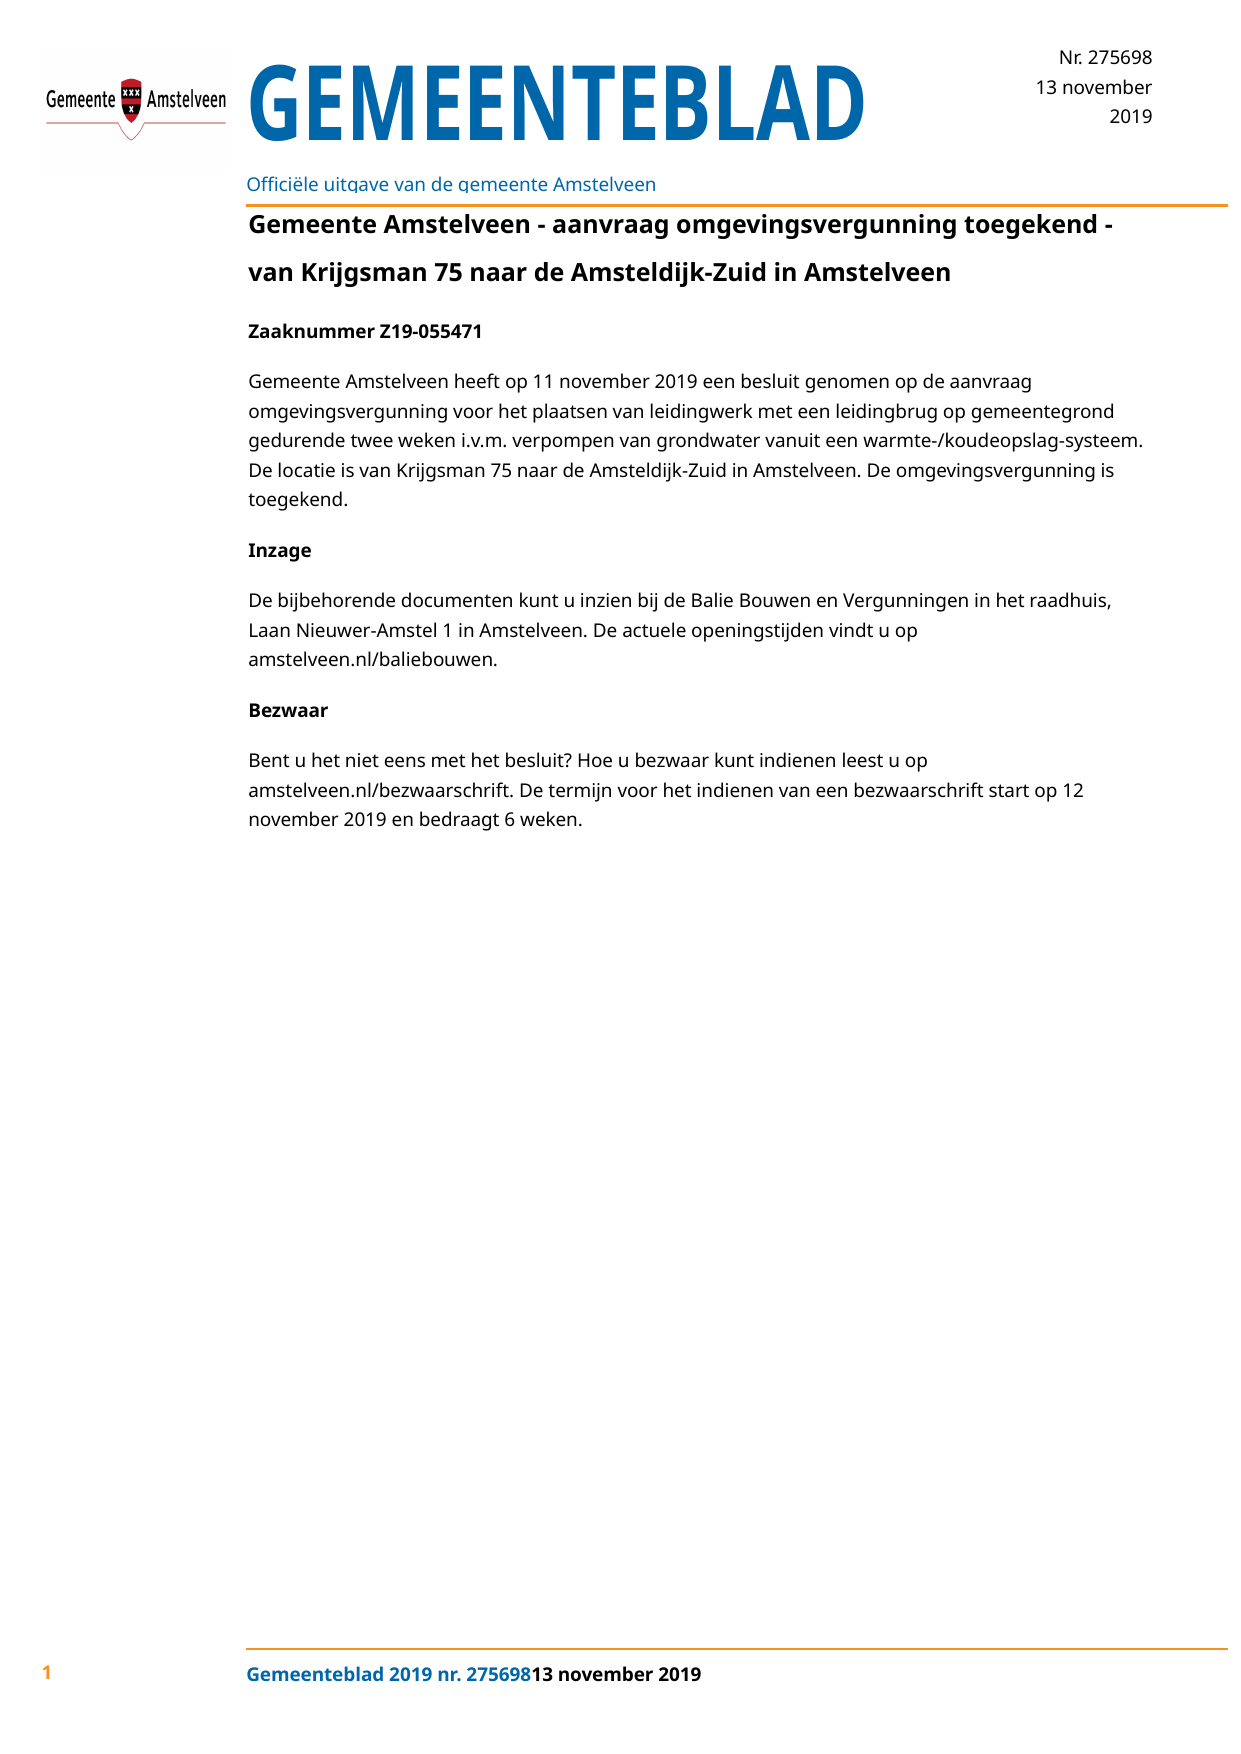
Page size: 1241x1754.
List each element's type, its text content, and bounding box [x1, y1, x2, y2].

text Inzage [248, 537, 1152, 563]
text Gemeente Amstelveen - aanvraag omgevingsvergunning toegekend - van Krijgsman 75 naar de Amsteldijk-Zuid in Amstelveen [248, 207, 1152, 288]
text Zaaknummer Z19-055471 [248, 318, 1152, 344]
picture [41, 47, 231, 172]
text Bezwaar [248, 697, 1152, 723]
text Gemeente Amstelveen heeft op 11 november 2019 een besluit genomen op de aanvraag omgevingsvergunning voor het plaatsen van leidingwerk met een leidingbrug op gemeentegrond gedurende twee weken i.v.m. verpompen van grondwater vanuit een warmte-/koudeopslag-systeem. De locatie is van Krijgsman 75 naar de Amsteldijk-Zuid in Amstelveen. De omgevingsvergunning is toegekend. [248, 368, 1152, 512]
text Bent u het niet eens met het besluit? Hoe u bezwaar kunt indienen leest u op amstelveen.nl/bezwaarschrift. De termijn voor het indienen van een bezwaarschrift start op 12 november 2019 en bedraagt 6 weken. [248, 747, 1152, 832]
text De bijbehorende documenten kunt u inzien bij de Balie Bouwen en Vergunningen in het raadhuis, Laan Nieuwer-Amstel 1 in Amstelveen. De actuele openingstijden vindt u op amstelveen.nl/baliebouwen. [248, 587, 1152, 672]
